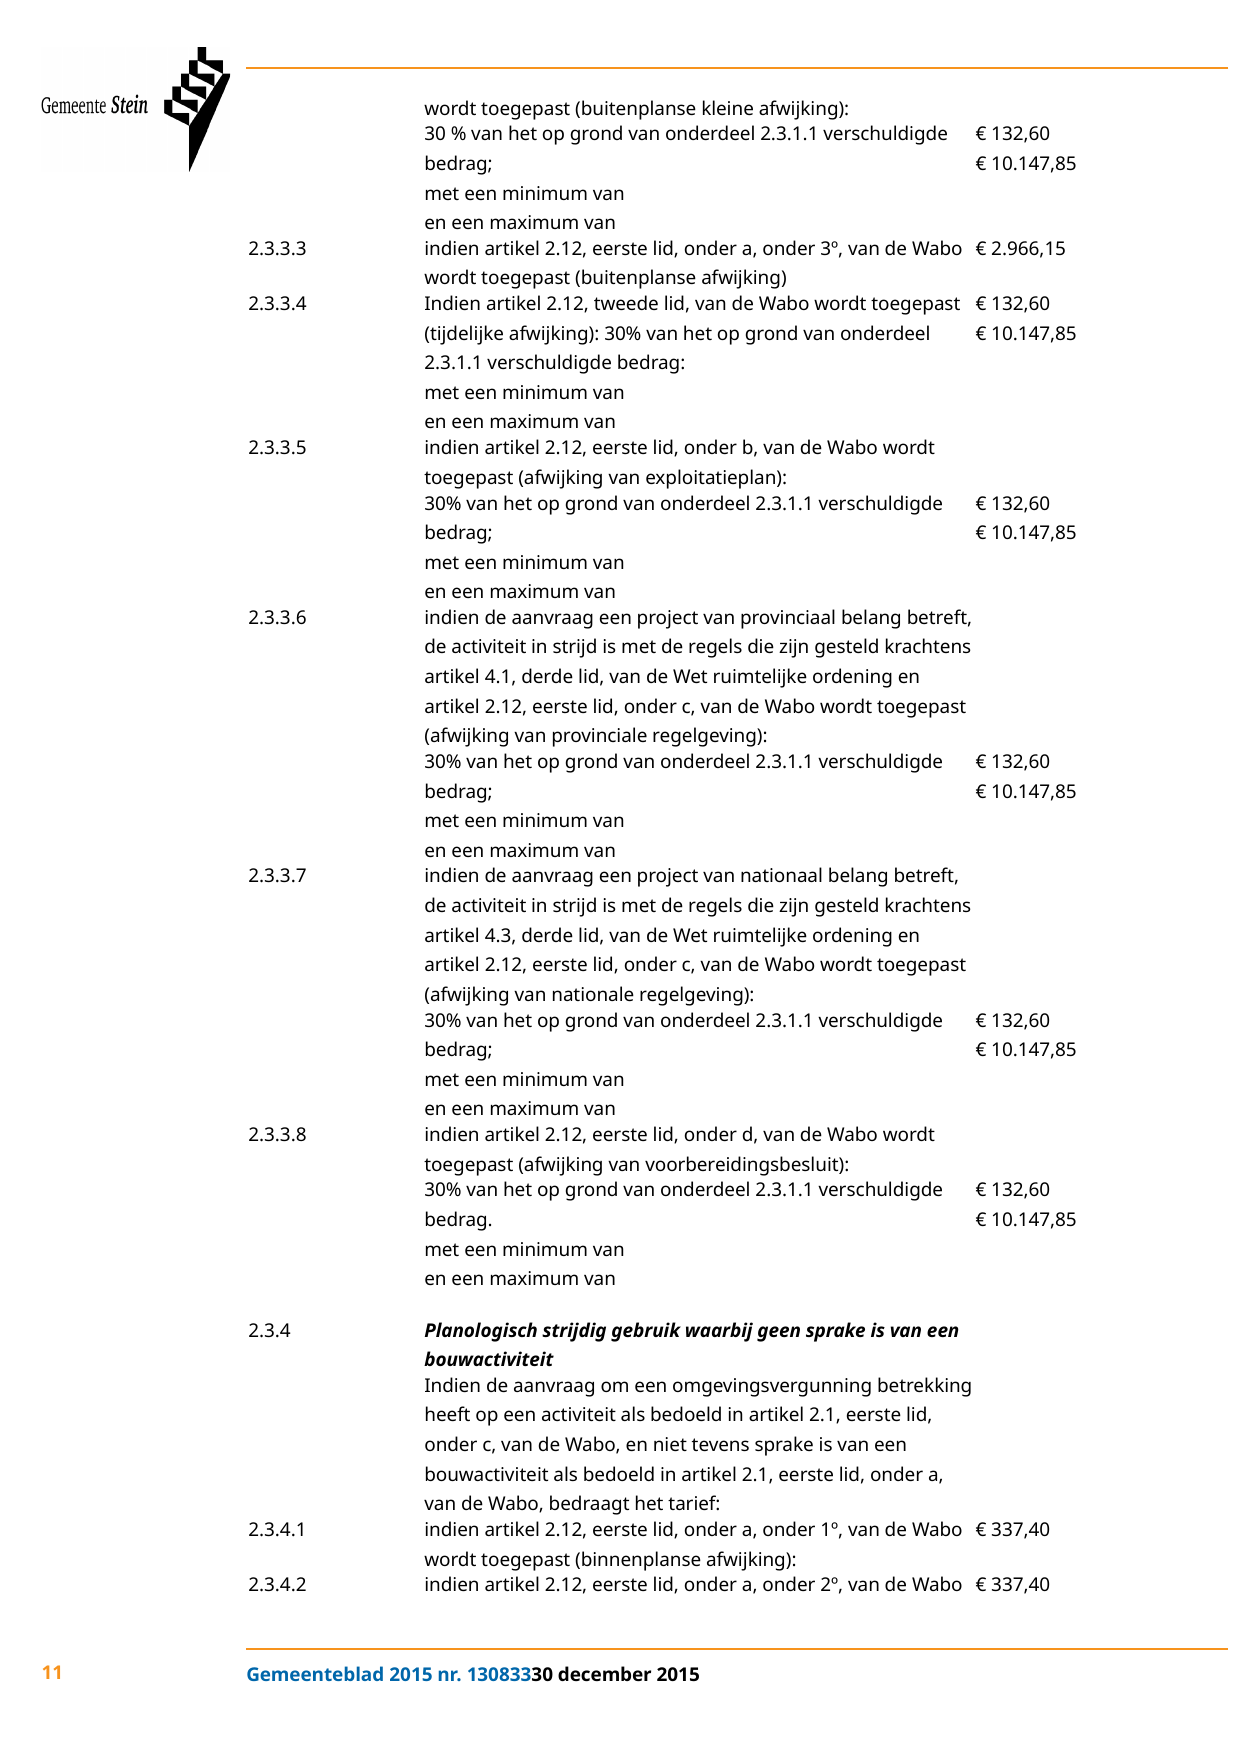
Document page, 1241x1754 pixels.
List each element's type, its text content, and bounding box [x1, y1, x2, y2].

table_cell wordt toegepast (buitenplanse kleine afwijking): [424, 95, 975, 121]
table_cell 2.3.3.4 [248, 290, 424, 434]
picture [41, 47, 231, 172]
table_cell indien de aanvraag een project van nationaal belang betreft, de activiteit in strijd is met de regels die zijn gesteld krachtens artikel 4.3, derde lid, van de Wet ruimtelijke ordening en artikel 2.12, eerste lid, onder c, van de Wabo wordt toegepast (afwijking van nationale regelgeving): [424, 863, 975, 1007]
table_cell [975, 604, 1152, 748]
table_cell [975, 1317, 1152, 1372]
table_cell Indien de aanvraag om een omgevingsvergunning betrekking heeft op een activiteit als bedoeld in artikel 2.1, eerste lid, onder c, van de Wabo, en niet tevens sprake is van een bouwactiviteit als bedoeld in artikel 2.1, eerste lid, onder a, van de Wabo, bedraagt het tarief: [424, 1372, 975, 1516]
table_cell [424, 1291, 975, 1317]
table_cell indien artikel 2.12, eerste lid, onder a, onder 3º, van de Wabo wordt toegepast (buitenplanse afwijking) [424, 235, 975, 290]
table_cell [975, 1291, 1152, 1317]
table_cell € 132,60 € 10.147,85 [975, 1177, 1152, 1291]
table_cell 2.3.3.8 [248, 1121, 424, 1177]
table_cell indien de aanvraag een project van provinciaal belang betreft, de activiteit in strijd is met de regels die zijn gesteld krachtens artikel 4.1, derde lid, van de Wet ruimtelijke ordening en artikel 2.12, eerste lid, onder c, van de Wabo wordt toegepast (afwijking van provinciale regelgeving): [424, 604, 975, 748]
table_cell 2.3.3.3 [248, 235, 424, 290]
table_cell € 2.966,15 [975, 235, 1152, 290]
table_cell indien artikel 2.12, eerste lid, onder a, onder 2º, van de Wabo [424, 1571, 975, 1597]
table_cell [975, 1372, 1152, 1516]
table_cell 2.3.4.2 [248, 1571, 424, 1597]
table_cell € 337,40 [975, 1516, 1152, 1571]
table_cell 2.3.4 [248, 1317, 424, 1372]
table_cell [975, 1121, 1152, 1177]
table_cell Planologisch strijdig gebruik waarbij geen sprake is van een bouwactiviteit [424, 1317, 975, 1372]
table_cell [248, 1177, 424, 1291]
table_cell indien artikel 2.12, eerste lid, onder a, onder 1º, van de Wabo wordt toegepast (binnenplanse afwijking): [424, 1516, 975, 1571]
table_cell [975, 95, 1152, 121]
table_cell € 132,60 € 10.147,85 [975, 1007, 1152, 1121]
table_cell [975, 434, 1152, 490]
table_cell 2.3.3.6 [248, 604, 424, 748]
table_cell € 132,60 € 10.147,85 [975, 121, 1152, 235]
table_cell 2.3.3.5 [248, 434, 424, 490]
table_cell 30% van het op grond van onderdeel 2.3.1.1 verschuldigde bedrag; met een minimum van en een maximum van [424, 748, 975, 863]
table_cell indien artikel 2.12, eerste lid, onder d, van de Wabo wordt toegepast (afwijking van voorbereidingsbesluit): [424, 1121, 975, 1177]
table_cell [248, 95, 424, 121]
table_cell 30% van het op grond van onderdeel 2.3.1.1 verschuldigde bedrag. met een minimum van en een maximum van [424, 1177, 975, 1291]
table_cell € 132,60 € 10.147,85 [975, 748, 1152, 863]
table_cell [248, 1007, 424, 1121]
table_cell [248, 490, 424, 604]
table_cell € 132,60 € 10.147,85 [975, 290, 1152, 434]
table_cell € 337,40 [975, 1571, 1152, 1597]
table_cell indien artikel 2.12, eerste lid, onder b, van de Wabo wordt toegepast (afwijking van exploitatieplan): [424, 434, 975, 490]
table_cell € 132,60 € 10.147,85 [975, 490, 1152, 604]
table_cell 2.3.4.1 [248, 1516, 424, 1571]
table_cell [248, 1291, 424, 1317]
table_cell [248, 1372, 424, 1516]
table_cell 30% van het op grond van onderdeel 2.3.1.1 verschuldigde bedrag; met een minimum van en een maximum van [424, 1007, 975, 1121]
table_cell [248, 121, 424, 235]
table_cell [248, 748, 424, 863]
table_cell Indien artikel 2.12, tweede lid, van de Wabo wordt toegepast (tijdelijke afwijking): 30% van het op grond van onderdeel 2.3.1.1 verschuldigde bedrag: met een minimum van en een maximum van [424, 290, 975, 434]
table_cell 30 % van het op grond van onderdeel 2.3.1.1 verschuldigde bedrag; met een minimum van en een maximum van [424, 121, 975, 235]
table_cell 2.3.3.7 [248, 863, 424, 1007]
table_cell 30% van het op grond van onderdeel 2.3.1.1 verschuldigde bedrag; met een minimum van en een maximum van [424, 490, 975, 604]
table_cell [975, 863, 1152, 1007]
